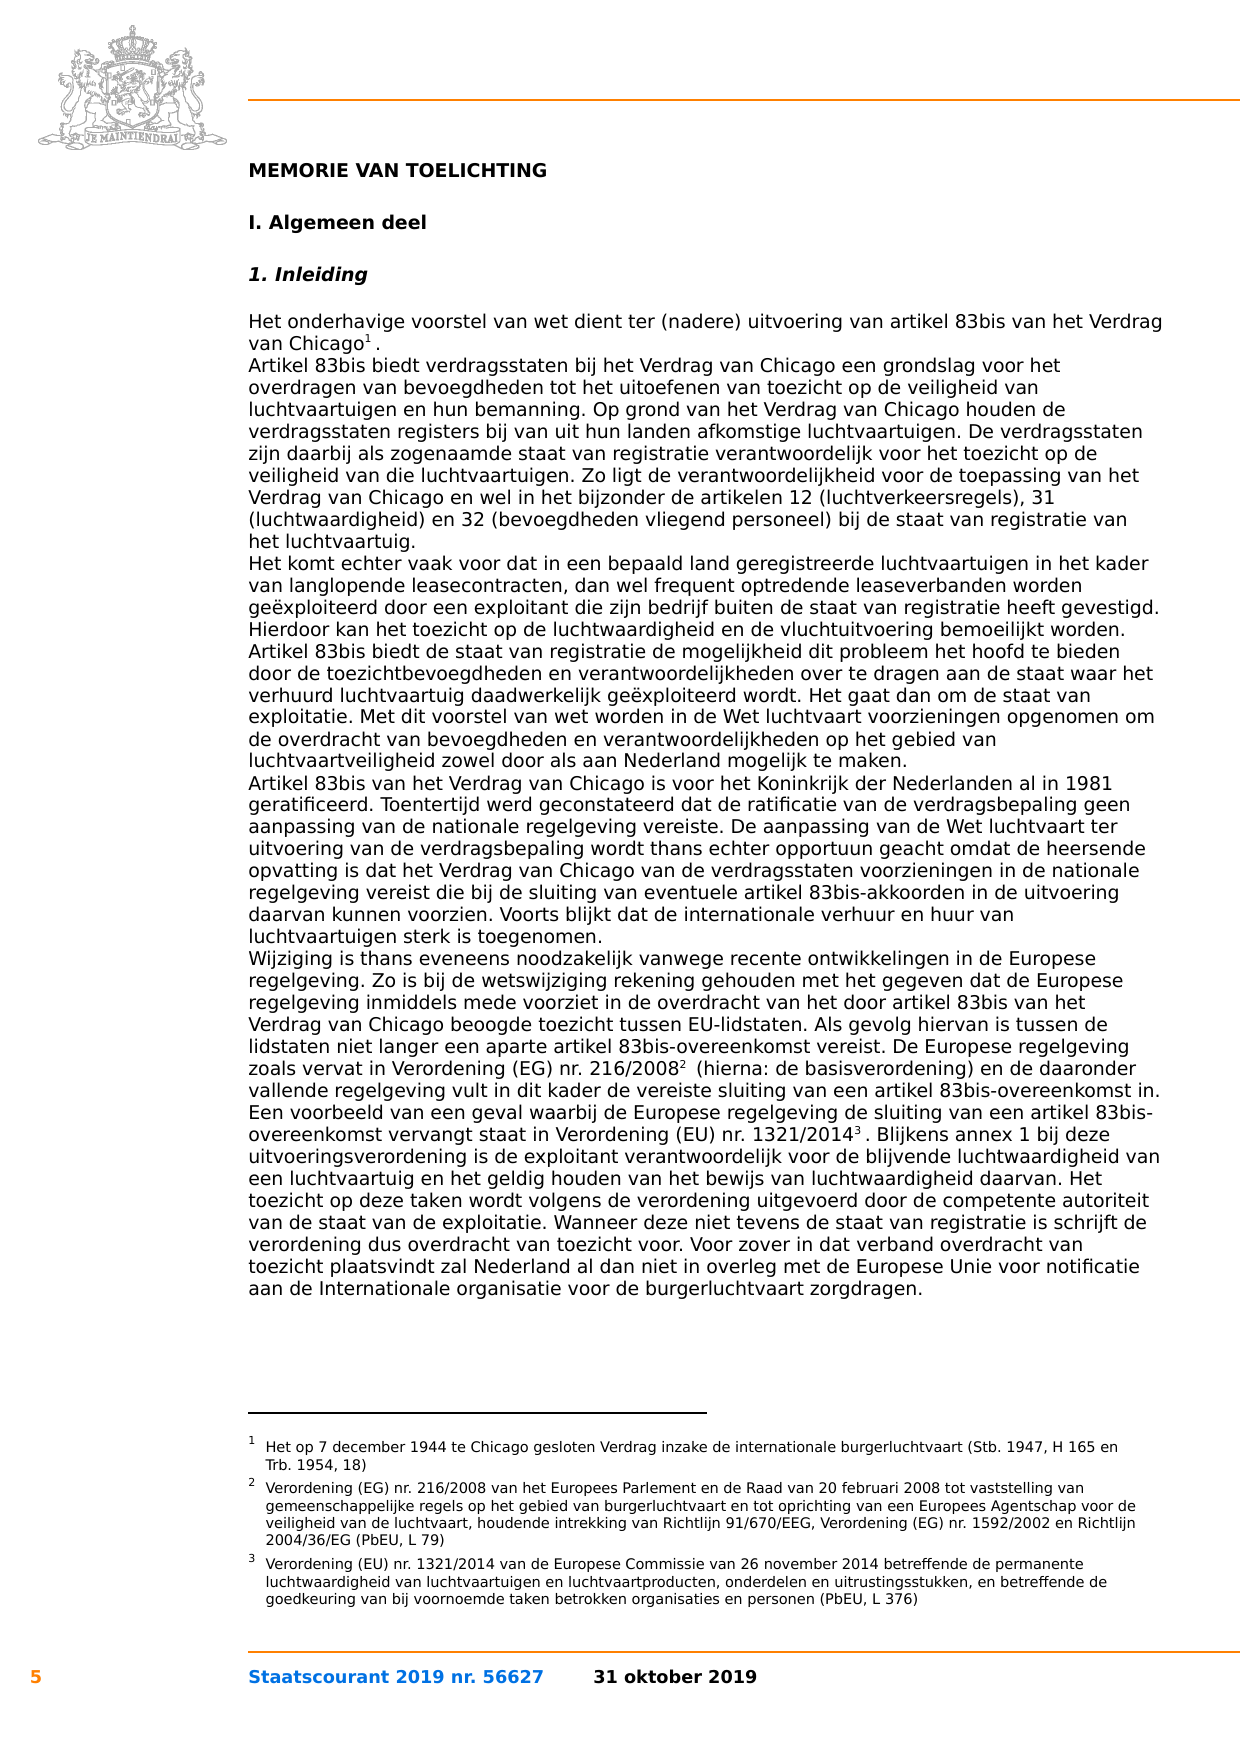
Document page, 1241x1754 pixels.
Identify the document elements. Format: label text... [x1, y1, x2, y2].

text Verordening (EG) nr. 216/2008 van het Europees Parlement en de Raad van 20 februari 2008 tot vaststelling van gemeenschappelijke regels op het gebied van burgerluchtvaart en tot oprichting van een Europees Agentschap voor de veiligheid van de luchtvaart, houdende intrekking van Richtlijn 91/670/EEG, Verordening (EG) nr. 1592/2002 en Richtlijn 2004/36/EG (PbEU, L 79) [248, 1476, 1163, 1549]
text Artikel 83bis biedt verdragsstaten bij het Verdrag van Chicago een grondslag voor het overdragen van bevoegdheden tot het uitoefenen van toezicht op de veiligheid van luchtvaartuigen en hun bemanning. Op grond van het Verdrag van Chicago houden de verdragsstaten registers bij van uit hun landen afkomstige luchtvaartuigen. De verdragsstaten zijn daarbij als zogenaamde staat van registratie verantwoordelijk voor het toezicht op de veiligheid van die luchtvaartuigen. Zo ligt de verantwoordelijkheid voor de toepassing van het Verdrag van Chicago en wel in het bijzonder de artikelen 12 (luchtverkeersregels), 31 (luchtwaardigheid) en 32 (bevoegdheden vliegend personeel) bij de staat van registratie van het luchtvaartuig. [248, 355, 1163, 553]
subtitle MEMORIE VAN TOELICHTING [248, 160, 1163, 182]
text Het op 7 december 1944 te Chicago gesloten Verdrag inzake de internationale burgerluchtvaart (Stb. 1947, H 165 en Trb. 1954, 18) [248, 1434, 1163, 1473]
text Wijziging is thans eveneens noodzakelijk vanwege recente ontwikkelingen in de Europese regelgeving. Zo is bij de wetswijziging rekening gehouden met het gegeven dat de Europese regelgeving inmiddels mede voorziet in de overdracht van het door artikel 83bis van het Verdrag van Chicago beoogde toezicht tussen EU-lidstaten. Als gevolg hiervan is tussen de lidstaten niet langer een aparte artikel 83bis-overeenkomst vereist. De Europese regelgeving zoals vervat in Verordening (EG) nr. 216/2008 (hierna: de basisverordening) en de daaronder vallende regelgeving vult in dit kader de vereiste sluiting van een artikel 83bis-overeenkomst in. Een voorbeeld van een geval waarbij de Europese regelgeving de sluiting van een artikel 83bis-overeenkomst vervangt staat in Verordening (EU) nr. 1321/2014. Blijkens annex 1 bij deze uitvoeringsverordening is de exploitant verantwoordelijk voor de blijvende luchtwaardigheid van een luchtvaartuig en het geldig houden van het bewijs van luchtwaardigheid daarvan. Het toezicht op deze taken wordt volgens de verordening uitgevoerd door de competente autoriteit van de staat van de exploitatie. Wanneer deze niet tevens de staat van registratie is schrijft de verordening dus overdracht van toezicht voor. Voor zover in dat verband overdracht van toezicht plaatsvindt zal Nederland al dan niet in overleg met de Europese Unie voor notificatie aan de Internationale organisatie voor de burgerluchtvaart zorgdragen. [248, 948, 1163, 1300]
subtitle I. Algemeen deel [248, 212, 1163, 234]
text Het komt echter vaak voor dat in een bepaald land geregistreerde luchtvaartuigen in het kader van langlopende leasecontracten, dan wel frequent optredende leaseverbanden worden geëxploiteerd door een exploitant die zijn bedrijf buiten de staat van registratie heeft gevestigd. Hierdoor kan het toezicht op de luchtwaardigheid en de vluchtuitvoering bemoeilijkt worden. Artikel 83bis biedt de staat van registratie de mogelijkheid dit probleem het hoofd te bieden door de toezichtbevoegdheden en verantwoordelijkheden over te dragen aan de staat waar het verhuurd luchtvaartuig daadwerkelijk geëxploiteerd wordt. Het gaat dan om de staat van exploitatie. Met dit voorstel van wet worden in de Wet luchtvaart voorzieningen opgenomen om de overdracht van bevoegdheden en verantwoordelijkheden op het gebied van luchtvaartveiligheid zowel door als aan Nederland mogelijk te maken. [248, 553, 1163, 772]
text Verordening (EU) nr. 1321/2014 van de Europese Commissie van 26 november 2014 betreffende de permanente luchtwaardigheid van luchtvaartuigen en luchtvaartproducten, onderdelen en uitrustingsstukken, en betreffende de goedkeuring van bij voornoemde taken betrokken organisaties en personen (PbEU, L 376) [248, 1552, 1163, 1608]
subtitle 1. Inleiding [248, 264, 1163, 286]
text Het onderhavige voorstel van wet dient ter (nadere) uitvoering van artikel 83bis van het Verdrag van Chicago. [248, 311, 1163, 355]
text Artikel 83bis van het Verdrag van Chicago is voor het Koninkrijk der Nederlanden al in 1981 geratificeerd. Toentertijd werd geconstateerd dat de ratificatie van de verdragsbepaling geen aanpassing van de nationale regelgeving vereiste. De aanpassing van de Wet luchtvaart ter uitvoering van de verdragsbepaling wordt thans echter opportuun geacht omdat de heersende opvatting is dat het Verdrag van Chicago van de verdragsstaten voorzieningen in de nationale regelgeving vereist die bij de sluiting van eventuele artikel 83bis-akkoorden in de uitvoering daarvan kunnen voorzien. Voorts blijkt dat de internationale verhuur en huur van luchtvaartuigen sterk is toegenomen. [248, 772, 1163, 948]
picture [38, 25, 227, 150]
